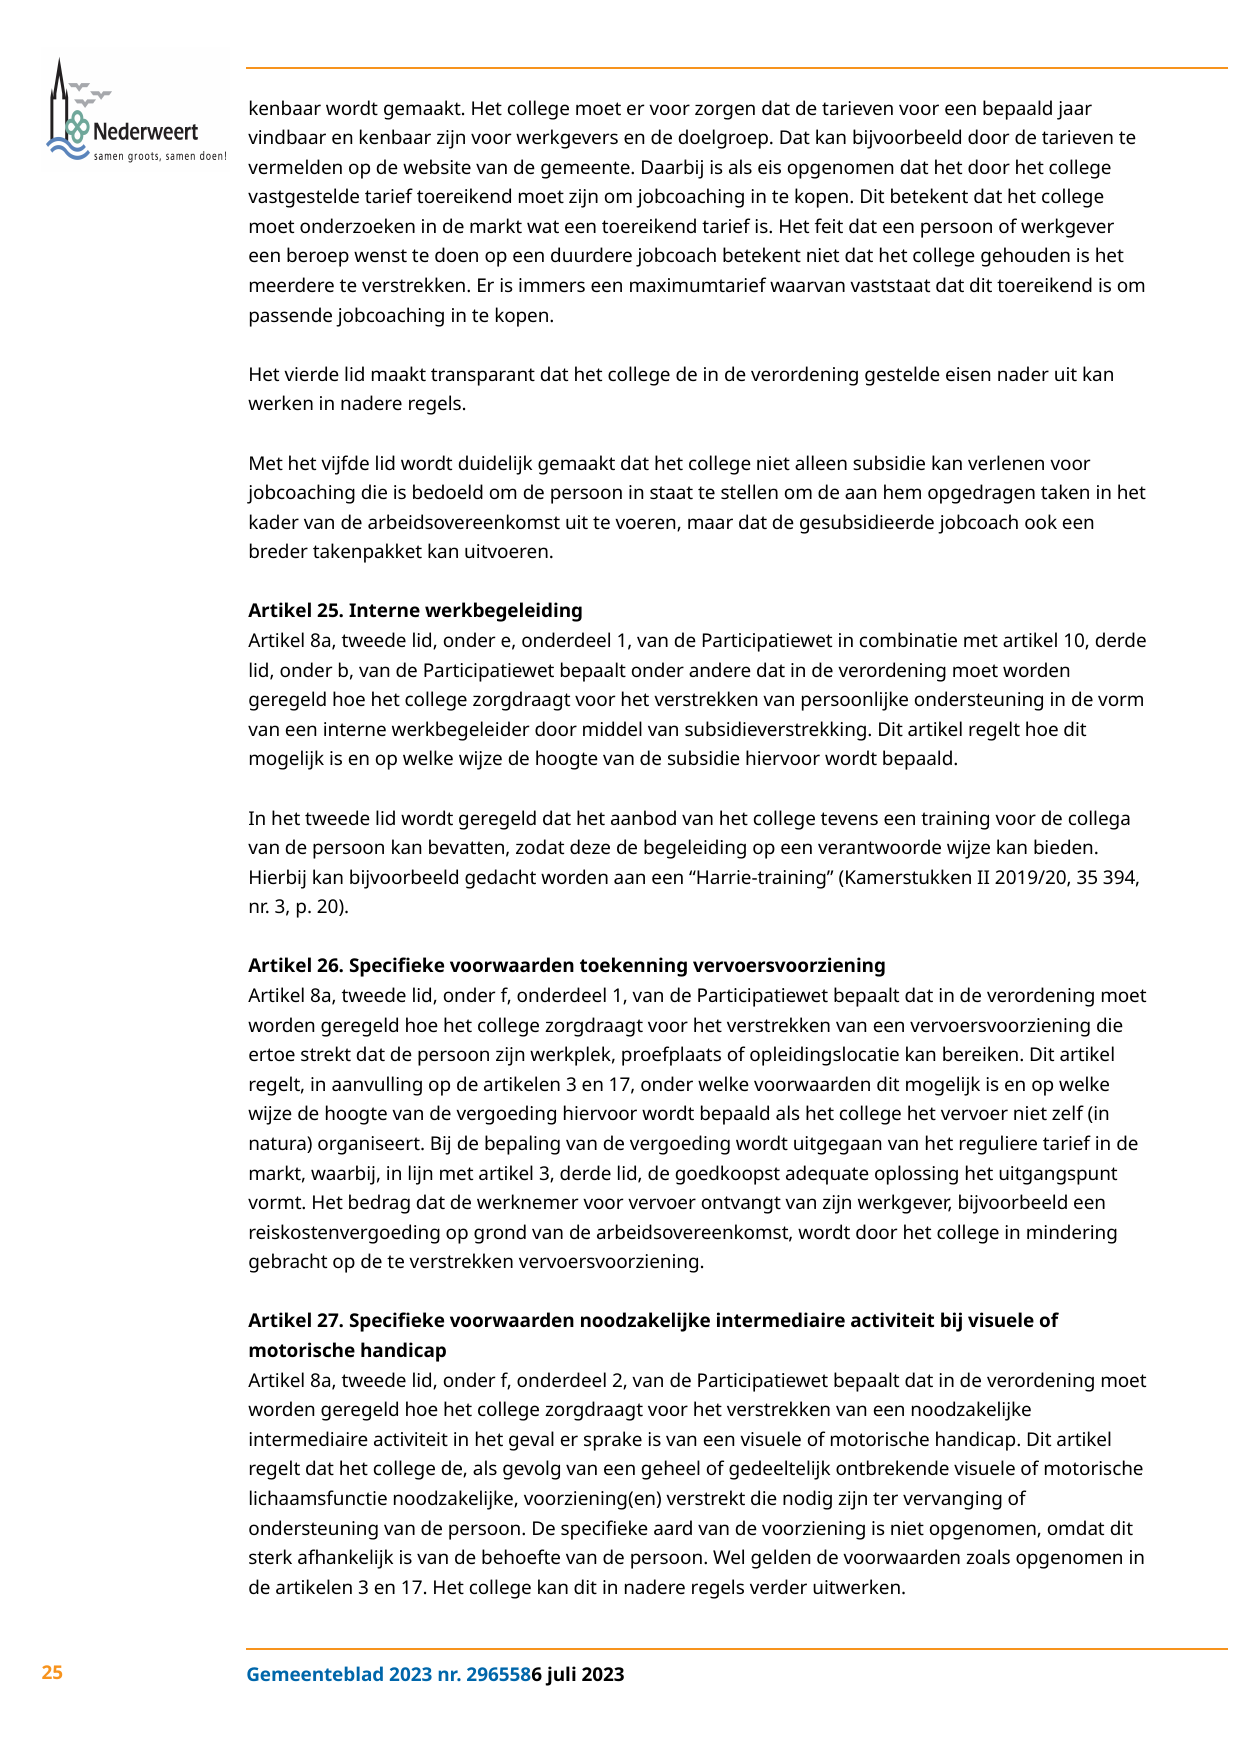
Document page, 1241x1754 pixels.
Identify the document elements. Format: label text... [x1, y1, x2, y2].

text Artikel 26. Specifieke voorwaarden toekenning vervoersvoorziening [248, 953, 1152, 978]
text In het tweede lid wordt geregeld dat het aanbod van het college tevens een training voor de collega van de persoon kan bevatten, zodat deze de begeleiding op een verantwoorde wijze kan bieden. Hierbij kan bijvoorbeeld gedacht worden aan een “Harrie-training” (Kamerstukken II 2019/20, 35 394, nr. 3, p. 20). [248, 805, 1152, 919]
text kenbaar wordt gemaakt. Het college moet er voor zorgen dat de tarieven voor een bepaald jaar vindbaar en kenbaar zijn voor werkgevers en de doelgroep. Dat kan bijvoorbeeld door de tarieven te vermelden op de website van de gemeente. Daarbij is als eis opgenomen dat het door het college vastgestelde tarief toereikend moet zijn om jobcoaching in te kopen. Dit betekent dat het college moet onderzoeken in de markt wat een toereikend tarief is. Het feit dat een persoon of werkgever een beroep wenst te doen op een duurdere jobcoach betekent niet dat het college gehouden is het meerdere te verstrekken. Er is immers een maximumtarief waarvan vaststaat dat dit toereikend is om passende jobcoaching in te kopen. [248, 95, 1152, 328]
text Artikel 25. Interne werkbegeleiding [248, 598, 1152, 623]
text Artikel 8a, tweede lid, onder f, onderdeel 2, van de Participatiewet bepaalt dat in de verordening moet worden geregeld hoe het college zorgdraagt voor het verstrekken van een noodzakelijke intermediaire activiteit in het geval er sprake is van een visuele of motorische handicap. Dit artikel regelt dat het college de, als gevolg van een geheel of gedeeltelijk ontbrekende visuele of motorische lichaamsfunctie noodzakelijke, voorziening(en) verstrekt die nodig zijn ter vervanging of ondersteuning van de persoon. De specifieke aard van de voorziening is niet opgenomen, omdat dit sterk afhankelijk is van de behoefte van de persoon. Wel gelden de voorwaarden zoals opgenomen in de artikelen 3 en 17. Het college kan dit in nadere regels verder uitwerken. [248, 1367, 1152, 1600]
picture [41, 47, 231, 172]
text Het vierde lid maakt transparant dat het college de in de verordening gestelde eisen nader uit kan werken in nadere regels. [248, 361, 1152, 416]
text Met het vijfde lid wordt duidelijk gemaakt dat het college niet alleen subsidie kan verlenen voor jobcoaching die is bedoeld om de persoon in staat te stellen om de aan hem opgedragen taken in het kader van de arbeidsovereenkomst uit te voeren, maar dat de gesubsidieerde jobcoach ook een breder takenpakket kan uitvoeren. [248, 450, 1152, 564]
text Artikel 8a, tweede lid, onder f, onderdeel 1, van de Participatiewet bepaalt dat in de verordening moet worden geregeld hoe het college zorgdraagt voor het verstrekken van een vervoersvoorziening die ertoe strekt dat de persoon zijn werkplek, proefplaats of opleidingslocatie kan bereiken. Dit artikel regelt, in aanvulling op de artikelen 3 en 17, onder welke voorwaarden dit mogelijk is en op welke wijze de hoogte van de vergoeding hiervoor wordt bepaald als het college het vervoer niet zelf (in natura) organiseert. Bij de bepaling van de vergoeding wordt uitgegaan van het reguliere tarief in de markt, waarbij, in lijn met artikel 3, derde lid, de goedkoopst adequate oplossing het uitgangspunt vormt. Het bedrag dat de werknemer voor vervoer ontvangt van zijn werkgever, bijvoorbeeld een reiskostenvergoeding op grond van de arbeidsovereenkomst, wordt door het college in mindering gebracht op de te verstrekken vervoersvoorziening. [248, 982, 1152, 1274]
text Artikel 8a, tweede lid, onder e, onderdeel 1, van de Participatiewet in combinatie met artikel 10, derde lid, onder b, van de Participatiewet bepaalt onder andere dat in de verordening moet worden geregeld hoe het college zorgdraagt voor het verstrekken van persoonlijke ondersteuning in de vorm van een interne werkbegeleider door middel van subsidieverstrekking. Dit artikel regelt hoe dit mogelijk is en op welke wijze de hoogte van de subsidie hiervoor wordt bepaald. [248, 627, 1152, 771]
text Artikel 27. Specifieke voorwaarden noodzakelijke intermediaire activiteit bij visuele of motorische handicap [248, 1308, 1152, 1363]
